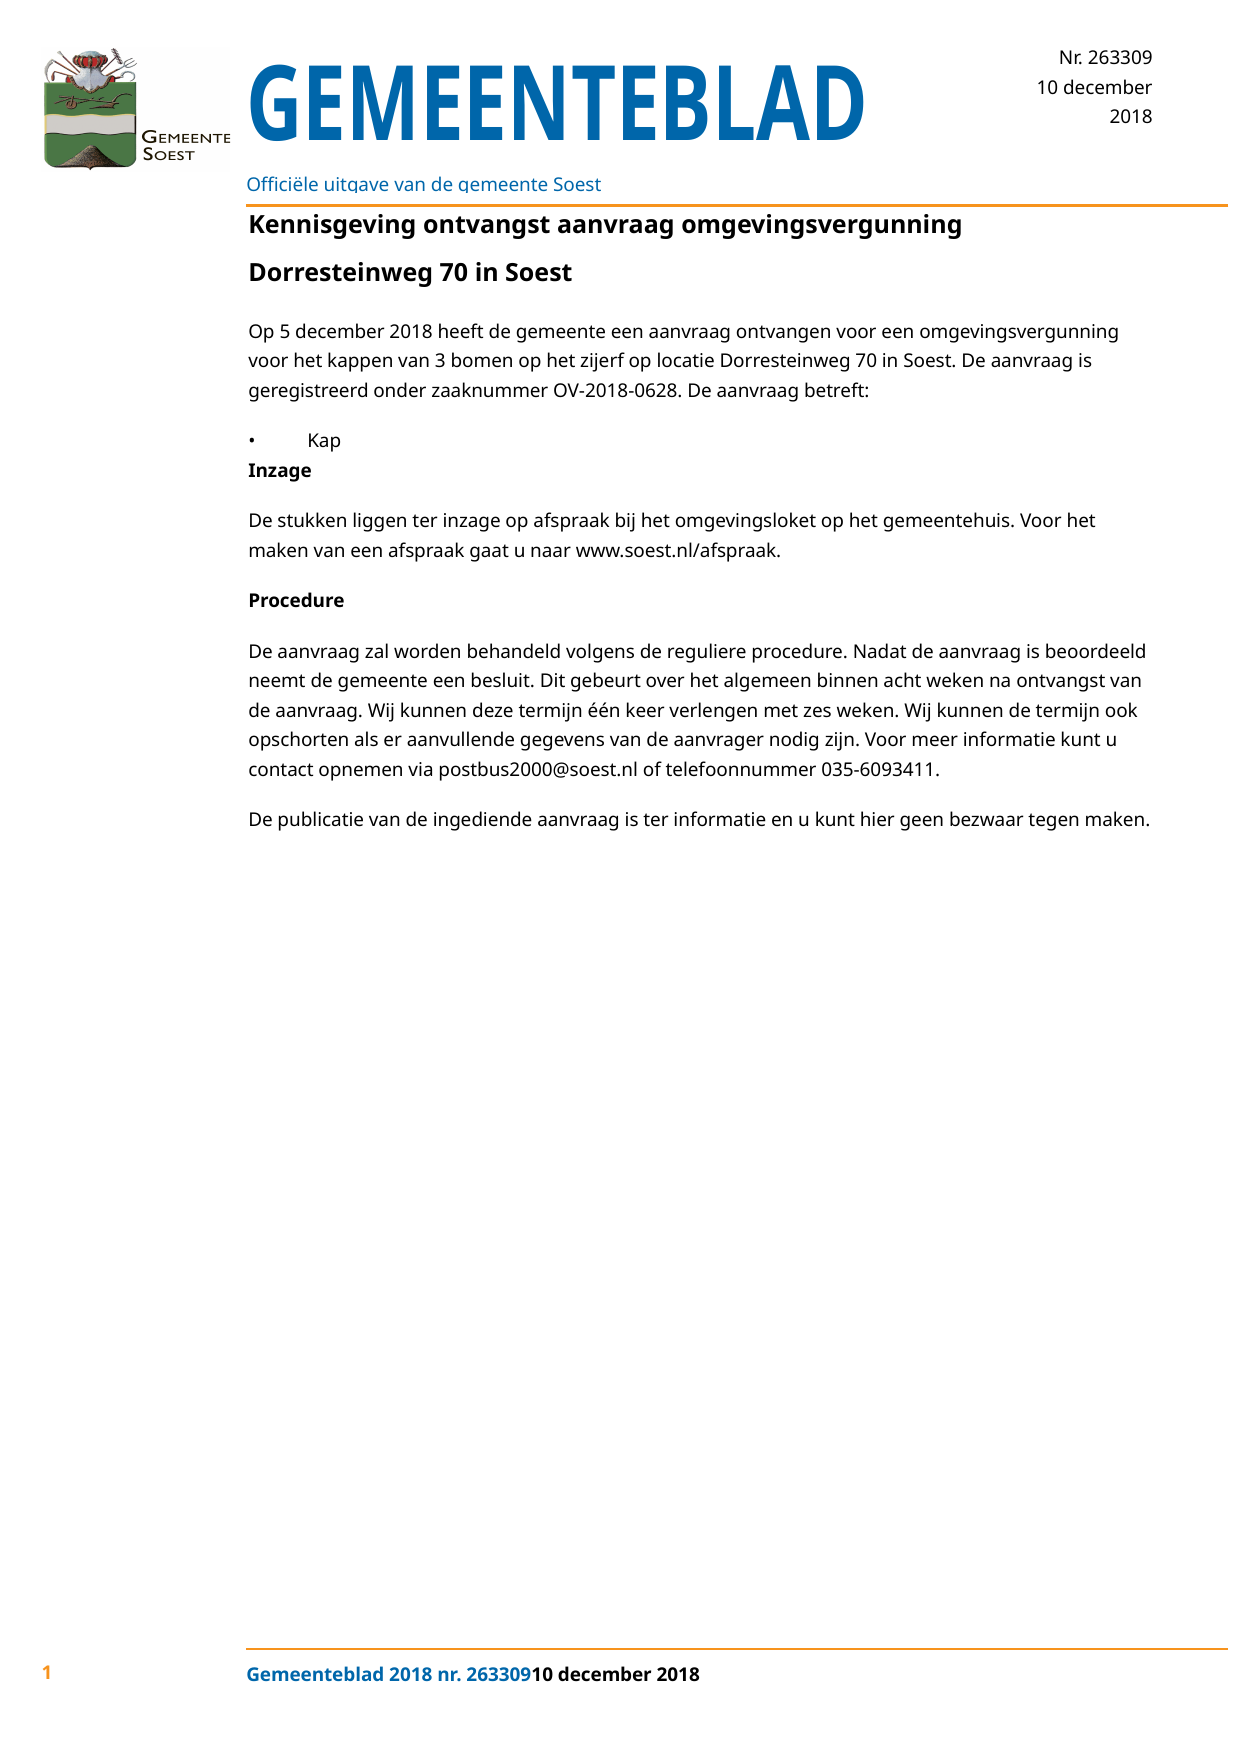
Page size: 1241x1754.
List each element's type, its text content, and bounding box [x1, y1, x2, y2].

text Op 5 december 2018 heeft de gemeente een aanvraag ontvangen voor een omgevingsvergunning voor het kappen van 3 bomen op het zijerf op locatie Dorresteinweg 70 in Soest. De aanvraag is geregistreerd onder zaaknummer OV-2018-0628. De aanvraag betreft: [248, 318, 1152, 403]
text Inzage [248, 457, 1152, 483]
list Kap [248, 427, 1152, 453]
text Kennisgeving ontvangst aanvraag omgevingsvergunning Dorresteinweg 70 in Soest [248, 207, 1152, 288]
text De publicatie van de ingediende aanvraag is ter informatie en u kunt hier geen bezwaar tegen maken. [248, 807, 1152, 832]
text De aanvraag zal worden behandeld volgens de reguliere procedure. Nadat de aanvraag is beoordeeld neemt de gemeente een besluit. Dit gebeurt over het algemeen binnen acht weken na ontvangst van de aanvraag. Wij kunnen deze termijn één keer verlengen met zes weken. Wij kunnen de termijn ook opschorten als er aanvullende gegevens van de aanvrager nodig zijn. Voor meer informatie kunt u contact opnemen via postbus2000@soest.nl of telefoonnummer 035-6093411. [248, 638, 1152, 782]
text De stukken liggen ter inzage op afspraak bij het omgevingsloket op het gemeentehuis. Voor het maken van een afspraak gaat u naar www.soest.nl/afspraak. [248, 507, 1152, 563]
picture [41, 47, 231, 172]
text Procedure [248, 587, 1152, 613]
